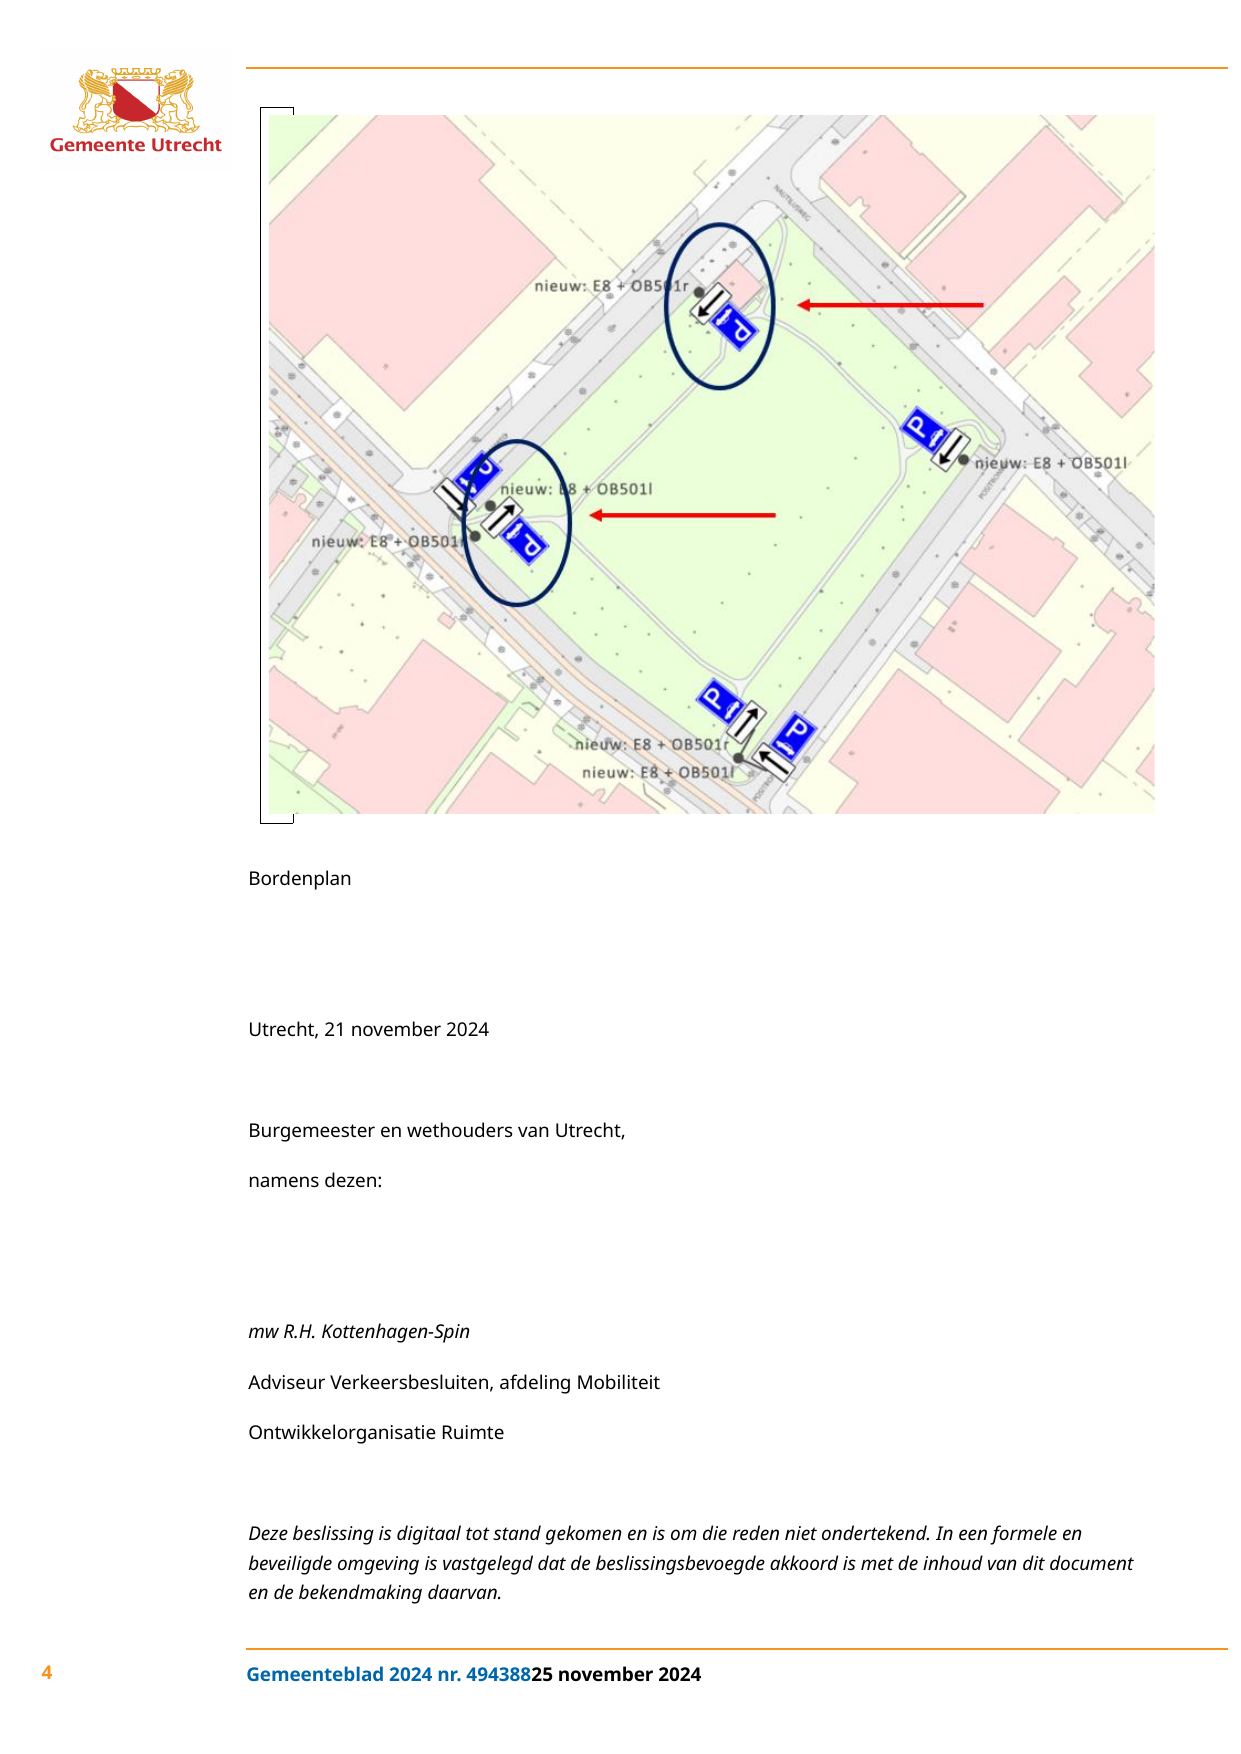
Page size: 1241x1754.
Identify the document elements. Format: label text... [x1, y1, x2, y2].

text Burgemeester en wethouders van Utrecht, [248, 1117, 1152, 1143]
text mw R.H. Kottenhagen-Spin [248, 1318, 1152, 1344]
picture [41, 47, 231, 172]
picture [268, 115, 1155, 814]
text Bordenplan [248, 865, 1152, 891]
text Ontwikkelorganisatie Ruimte [248, 1419, 1152, 1445]
text Deze beslissing is digitaal tot stand gekomen en is om die reden niet ondertekend. In een formele en beveiligde omgeving is vastgelegd dat de beslissingsbevoegde akkoord is met de inhoud van dit document en de bekendmaking daarvan. [248, 1520, 1152, 1605]
text namens dezen: [248, 1167, 1152, 1193]
text Adviseur Verkeersbesluiten, afdeling Mobiliteit [248, 1369, 1152, 1395]
text Utrecht, 21 november 2024 [248, 1016, 1152, 1042]
